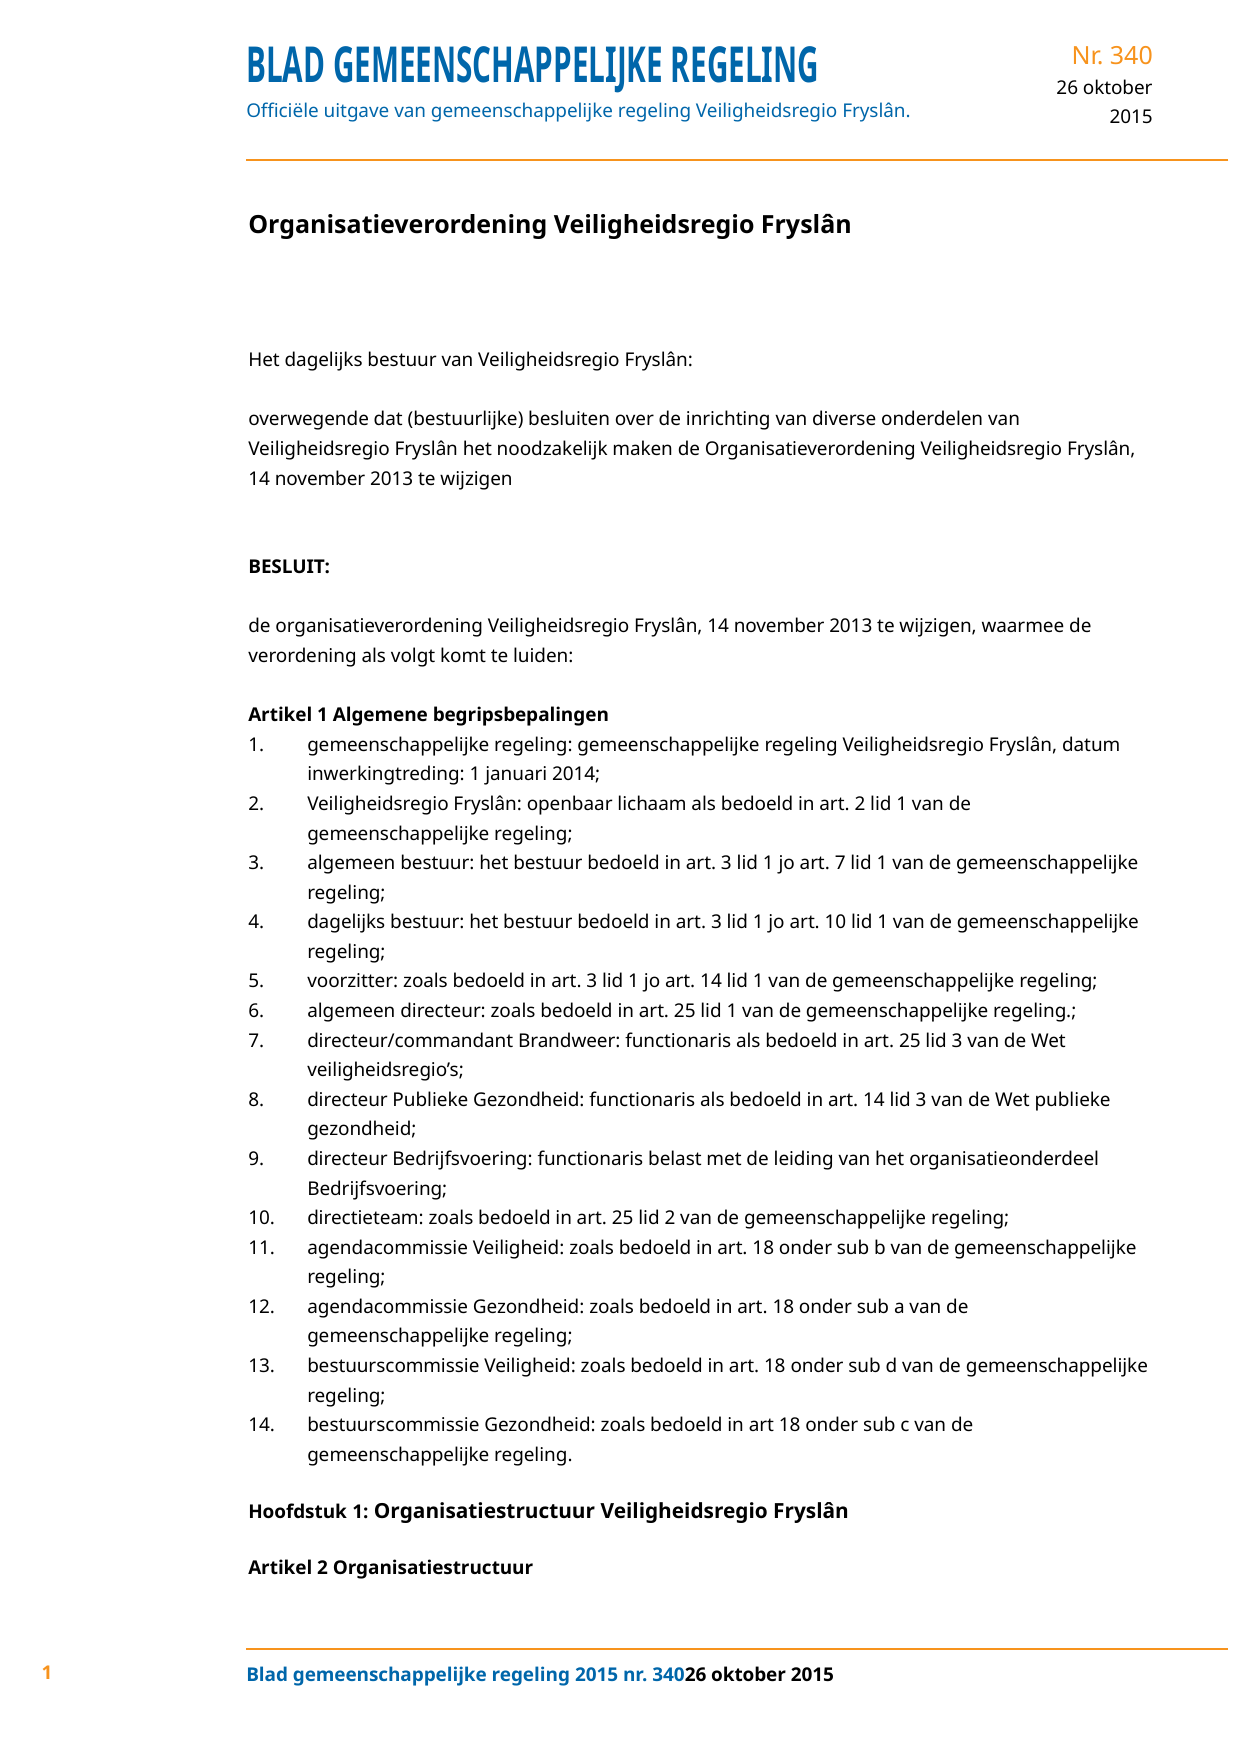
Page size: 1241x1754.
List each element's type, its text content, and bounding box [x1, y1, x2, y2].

list directeur Bedrijfsvoering: functionaris belast met de leiding van het organisatieonderdeel Bedrijfsvoering; [248, 1145, 1152, 1201]
list agendacommissie Gezondheid: zoals bedoeld in art. 18 onder sub a van de gemeenschappelijke regeling; [248, 1293, 1152, 1348]
list directieteam: zoals bedoeld in art. 25 lid 2 van de gemeenschappelijke regeling; [248, 1204, 1152, 1230]
list voorzitter: zoals bedoeld in art. 3 lid 1 jo art. 14 lid 1 van de gemeenschappelijke regeling; [248, 968, 1152, 993]
list bestuurscommissie Gezondheid: zoals bedoeld in art 18 onder sub c van de gemeenschappelijke regeling. [248, 1411, 1152, 1467]
text Hoofdstuk 1: Organisatiestructuur Veiligheidsregio Fryslân [248, 1496, 1152, 1525]
list Veiligheidsregio Fryslân: openbaar lichaam als bedoeld in art. 2 lid 1 van de gemeenschappelijke regeling; [248, 790, 1152, 846]
text de organisatieverordening Veiligheidsregio Fryslân, 14 november 2013 te wijzigen, waarmee de verordening als volgt komt te luiden: [248, 613, 1152, 668]
list directeur Publieke Gezondheid: functionaris als bedoeld in art. 14 lid 3 van de Wet publieke gezondheid; [248, 1086, 1152, 1141]
list algemeen directeur: zoals bedoeld in art. 25 lid 1 van de gemeenschappelijke regeling.; [248, 997, 1152, 1023]
list algemeen bestuur: het bestuur bedoeld in art. 3 lid 1 jo art. 7 lid 1 van de gemeenschappelijke regeling; [248, 849, 1152, 905]
text Organisatieverordening Veiligheidsregio Fryslân [248, 207, 1152, 241]
list agendacommissie Veiligheid: zoals bedoeld in art. 18 onder sub b van de gemeenschappelijke regeling; [248, 1234, 1152, 1289]
list gemeenschappelijke regeling: gemeenschappelijke regeling Veiligheidsregio Fryslân, datum inwerkingtreding: 1 januari 2014; [248, 731, 1152, 786]
text Het dagelijks bestuur van Veiligheidsregio Fryslân: [248, 346, 1152, 372]
list bestuurscommissie Veiligheid: zoals bedoeld in art. 18 onder sub d van de gemeenschappelijke regeling; [248, 1352, 1152, 1408]
text overwegende dat (bestuurlijke) besluiten over de inrichting van diverse onderdelen van Veiligheidsregio Fryslân het noodzakelijk maken de Organisatieverordening Veiligheidsregio Fryslân, 14 november 2013 te wijzigen [248, 406, 1152, 491]
text BESLUIT: [248, 553, 1152, 579]
text Artikel 2 Organisatiestructuur [248, 1554, 1152, 1580]
text Artikel 1 Algemene begripsbepalingen [248, 701, 1152, 727]
list directeur/commandant Brandweer: functionaris als bedoeld in art. 25 lid 3 van de Wet veiligheidsregio’s; [248, 1027, 1152, 1082]
picture [41, 47, 231, 172]
list dagelijks bestuur: het bestuur bedoeld in art. 3 lid 1 jo art. 10 lid 1 van de gemeenschappelijke regeling; [248, 908, 1152, 964]
